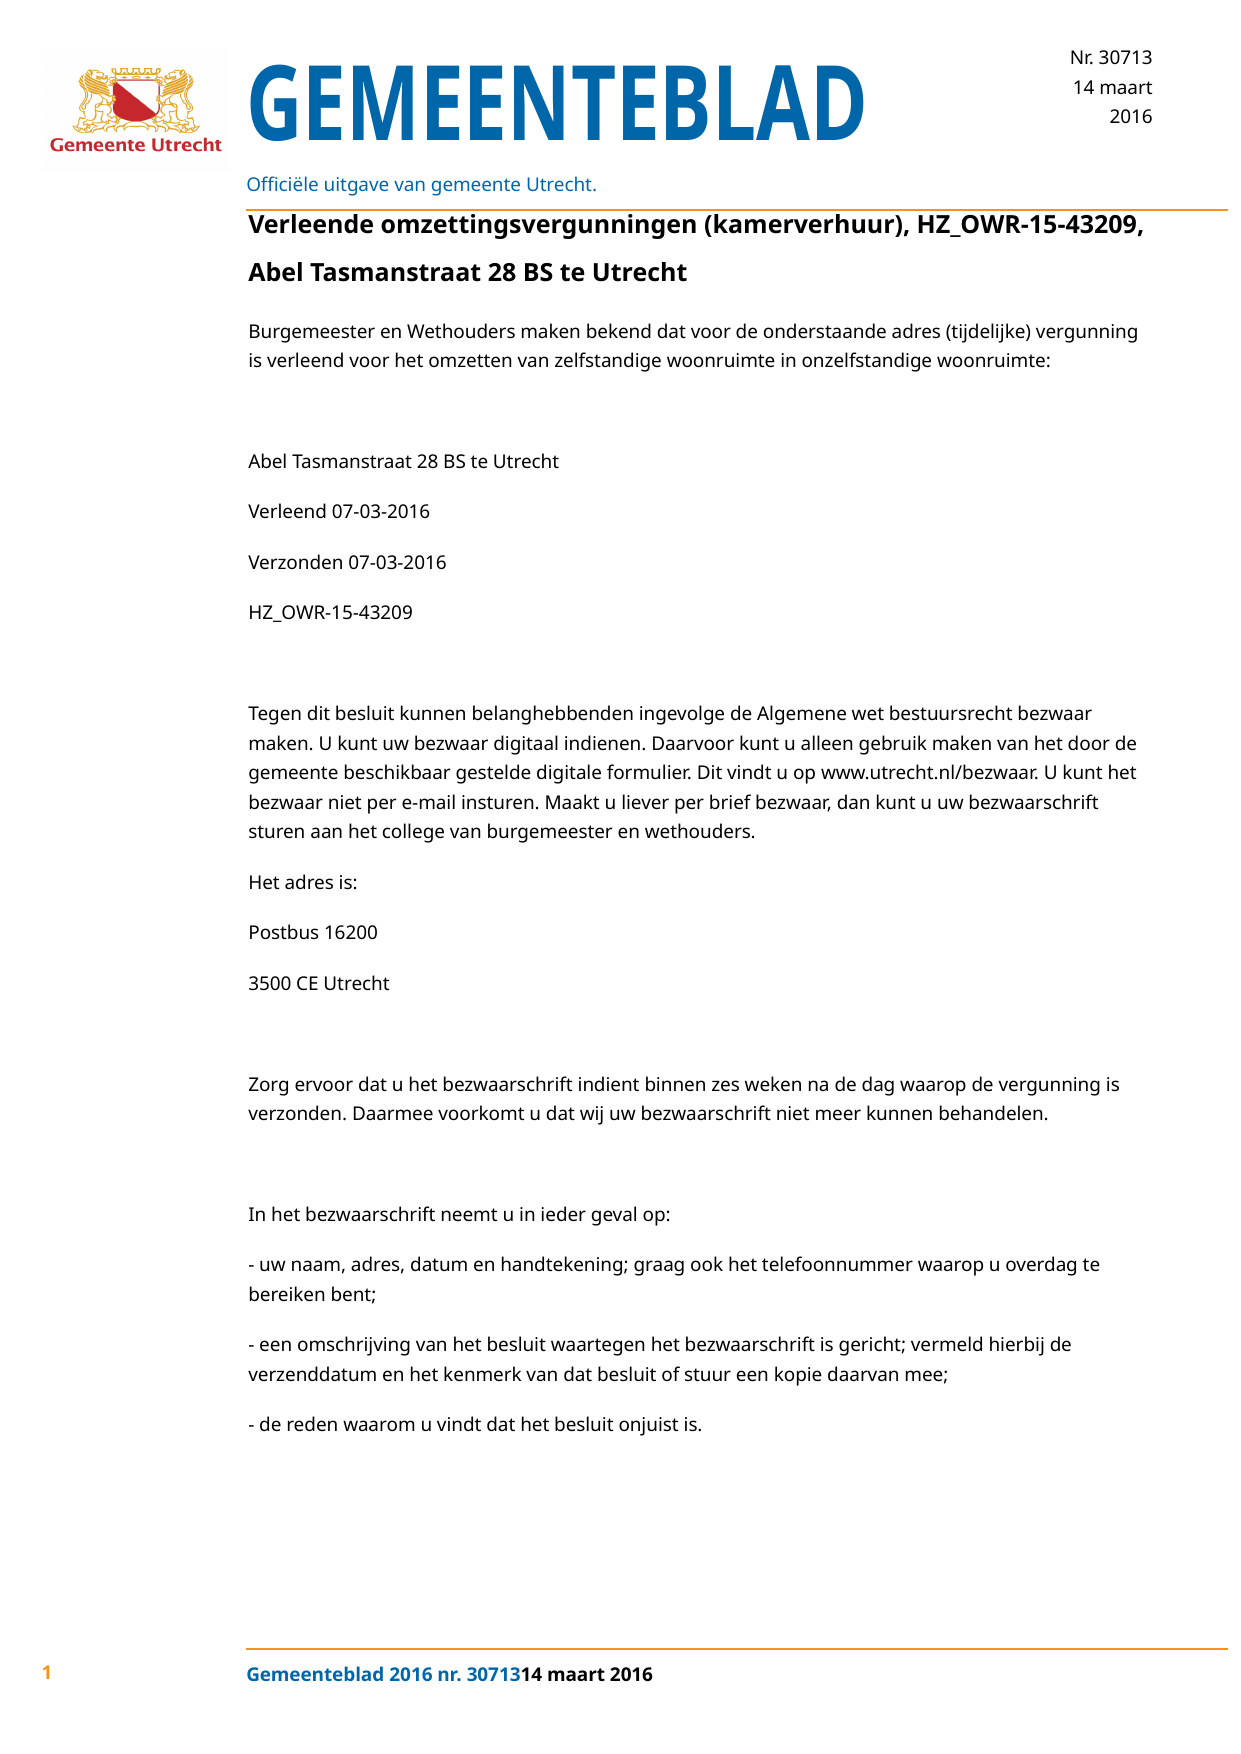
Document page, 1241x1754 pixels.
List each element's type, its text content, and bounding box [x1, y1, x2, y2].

text Het adres is: [248, 869, 1152, 895]
text Tegen dit besluit kunnen belanghebbenden ingevolge de Algemene wet bestuursrecht bezwaar maken. U kunt uw bezwaar digitaal indienen. Daarvoor kunt u alleen gebruik maken van het door de gemeente beschikbaar gestelde digitale formulier. Dit vindt u op www.utrecht.nl/bezwaar. U kunt het bezwaar niet per e-mail insturen. Maakt u liever per brief bezwaar, dan kunt u uw bezwaarschrift sturen aan het college van burgemeester en wethouders. [248, 700, 1152, 844]
text - de reden waarom u vindt dat het besluit onjuist is. [248, 1412, 1152, 1437]
text Verleende omzettingsvergunningen (kamerverhuur), HZ_OWR-15-43209, Abel Tasmanstraat 28 BS te Utrecht [248, 211, 1152, 288]
text In het bezwaarschrift neemt u in ieder geval op: [248, 1201, 1152, 1227]
text - uw naam, adres, datum en handtekening; graag ook het telefoonnummer waarop u overdag te bereiken bent; [248, 1252, 1152, 1307]
text HZ_OWR-15-43209 [248, 599, 1152, 625]
text Burgemeester en Wethouders maken bekend dat voor de onderstaande adres (tijdelijke) vergunning is verleend voor het omzetten van zelfstandige woonruimte in onzelfstandige woonruimte: [248, 318, 1152, 373]
text - een omschrijving van het besluit waartegen het bezwaarschrift is gericht; vermeld hierbij de verzenddatum en het kenmerk van dat besluit of stuur een kopie daarvan mee; [248, 1332, 1152, 1387]
text Zorg ervoor dat u het bezwaarschrift indient binnen zes weken na de dag waarop de vergunning is verzonden. Daarmee voorkomt u dat wij uw bezwaarschrift niet meer kunnen behandelen. [248, 1071, 1152, 1126]
text Verzonden 07-03-2016 [248, 549, 1152, 575]
picture [41, 47, 231, 172]
text Abel Tasmanstraat 28 BS te Utrecht [248, 448, 1152, 474]
text Verleend 07-03-2016 [248, 499, 1152, 524]
text 3500 CE Utrecht [248, 970, 1152, 996]
text Postbus 16200 [248, 919, 1152, 945]
